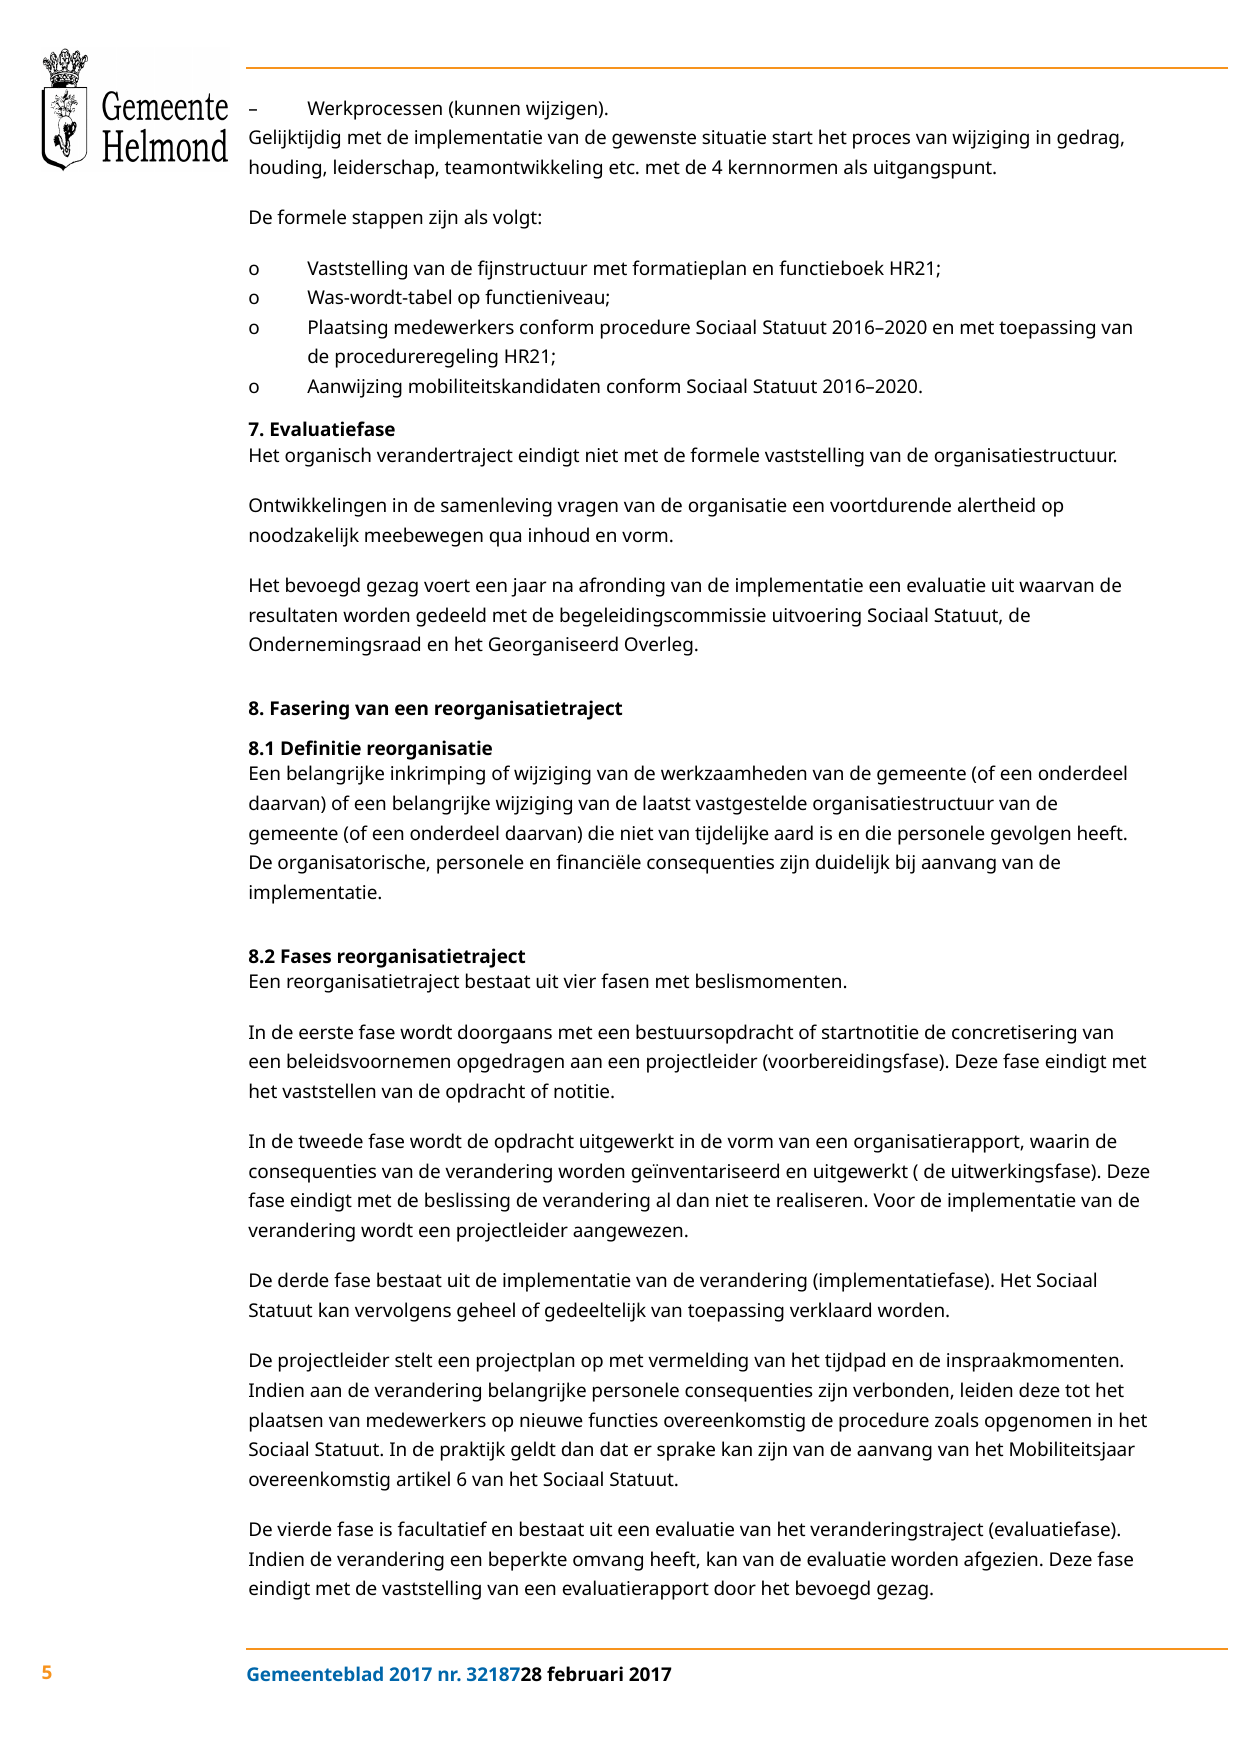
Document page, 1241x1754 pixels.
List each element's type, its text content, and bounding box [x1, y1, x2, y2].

text De projectleider stelt een projectplan op met vermelding van het tijdpad en de inspraakmomenten. Indien aan de verandering belangrijke personele consequenties zijn verbonden, leiden deze tot het plaatsen van medewerkers op nieuwe functies overeenkomstig de procedure zoals opgenomen in het Sociaal Statuut. In de praktijk geldt dan dat er sprake kan zijn van de aanvang van het Mobiliteitsjaar overeenkomstig artikel 6 van het Sociaal Statuut. [248, 1348, 1152, 1492]
text De vierde fase is facultatief en bestaat uit een evaluatie van het veranderingstraject (evaluatiefase). Indien de verandering een beperkte omvang heeft, kan van de evaluatie worden afgezien. Deze fase eindigt met de vaststelling van een evaluatierapport door het bevoegd gezag. [248, 1516, 1152, 1601]
text 8.1 Definitie reorganisatie [248, 735, 1152, 761]
picture [41, 47, 231, 172]
list Werkprocessen (kunnen wijzigen). [248, 95, 1152, 121]
list Plaatsing medewerkers conform procedure Sociaal Statuut 2016–2020 en met toepassing van de procedureregeling HR21; [248, 314, 1152, 369]
text Ontwikkelingen in de samenleving vragen van de organisatie een voortdurende alertheid op noodzakelijk meebewegen qua inhoud en vorm. [248, 492, 1152, 548]
text In de tweede fase wordt de opdracht uitgewerkt in de vorm van een organisatierapport, waarin de consequenties van de verandering worden geïnventariseerd en uitgewerkt ( de uitwerkingsfase). Deze fase eindigt met de beslissing de verandering al dan niet te realiseren. Voor de implementatie van de verandering wordt een projectleider aangewezen. [248, 1128, 1152, 1243]
list Aanwijzing mobiliteitskandidaten conform Sociaal Statuut 2016–2020. [248, 373, 1152, 399]
text Het bevoegd gezag voert een jaar na afronding van de implementatie een evaluatie uit waarvan de resultaten worden gedeeld met de begeleidingscommissie uitvoering Sociaal Statuut, de Ondernemingsraad en het Georganiseerd Overleg. [248, 572, 1152, 657]
text 8. Fasering van een reorganisatietraject [248, 696, 1152, 721]
list Vaststelling van de fijnstructuur met formatieplan en functieboek HR21; [248, 255, 1152, 281]
text Het organisch verandertraject eindigt niet met de formele vaststelling van de organisatiestructuur. [248, 442, 1152, 468]
text De formele stappen zijn als volgt: [248, 204, 1152, 230]
text 8.2 Fases reorganisatietraject [248, 943, 1152, 968]
text In de eerste fase wordt doorgaans met een bestuursopdracht of startnotitie de concretisering van een beleidsvoornemen opgedragen aan een projectleider (voorbereidingsfase). Deze fase eindigt met het vaststellen van de opdracht of notitie. [248, 1019, 1152, 1104]
text Een belangrijke inkrimping of wijziging van de werkzaamheden van de gemeente (of een onderdeel daarvan) of een belangrijke wijziging van de laatst vastgestelde organisatiestructuur van de gemeente (of een onderdeel daarvan) die niet van tijdelijke aard is en die personele gevolgen heeft. De organisatorische, personele en financiële consequenties zijn duidelijk bij aanvang van de implementatie. [248, 761, 1152, 904]
list Was-wordt-tabel op functieniveau; [248, 284, 1152, 310]
text 7. Evaluatiefase [248, 416, 1152, 442]
text Gelijktijdig met de implementatie van de gewenste situatie start het proces van wijziging in gedrag, houding, leiderschap, teamontwikkeling etc. met de 4 kernnormen als uitgangspunt. [248, 124, 1152, 180]
text De derde fase bestaat uit de implementatie van de verandering (implementatiefase). Het Sociaal Statuut kan vervolgens geheel of gedeeltelijk van toepassing verklaard worden. [248, 1268, 1152, 1323]
text Een reorganisatietraject bestaat uit vier fasen met beslismomenten. [248, 968, 1152, 994]
